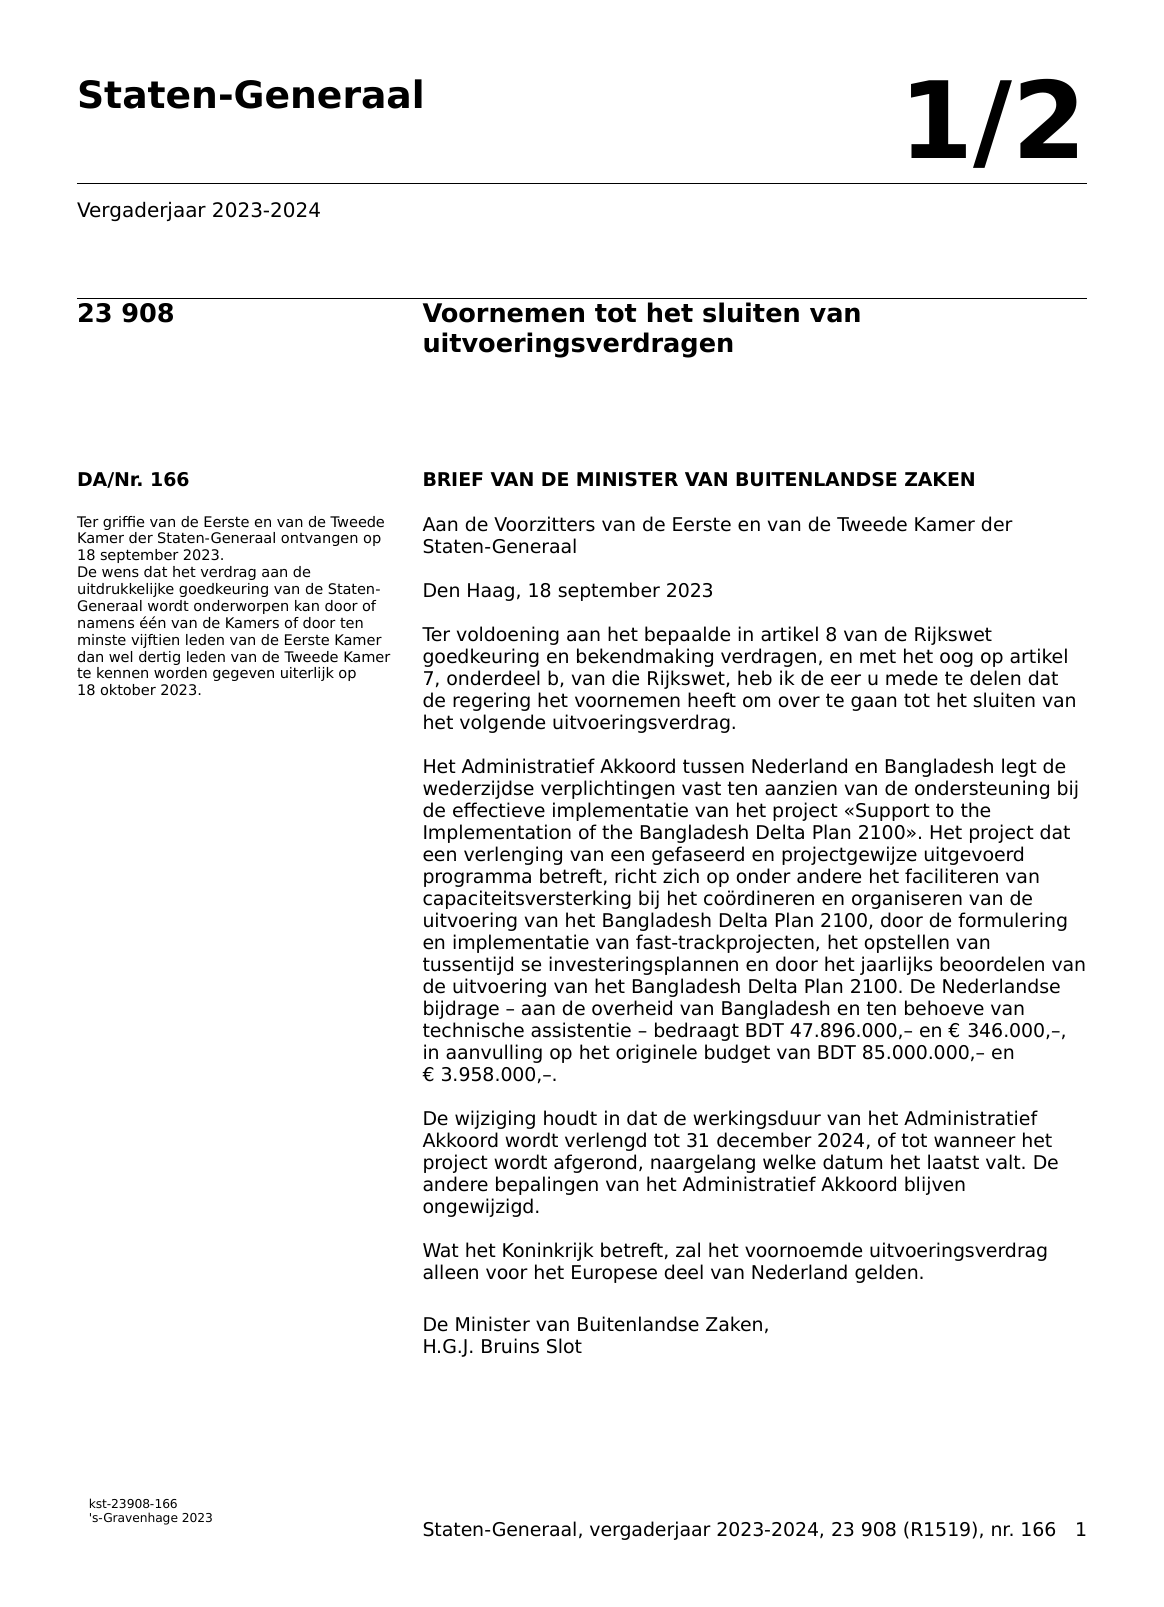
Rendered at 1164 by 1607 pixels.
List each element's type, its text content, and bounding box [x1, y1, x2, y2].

text Het Administratief Akkoord tussen Nederland en Bangladesh legt de wederzijdse verplichtingen vast ten aanzien van de ondersteuning bij de effectieve implementatie van het project «Support to the Implementation of the Bangladesh Delta Plan 2100». Het project dat een verlenging van een gefaseerd en projectgewijze uitgevoerd programma betreft, richt zich op onder andere het faciliteren van capaciteitsversterking bij het coördineren en organiseren van de uitvoering van het Bangladesh Delta Plan 2100, door de formulering en implementatie van fast-trackprojecten, het opstellen van tussentijd se investeringsplannen en door het jaarlijks beoordelen van de uitvoering van het Bangladesh Delta Plan 2100. De Nederlandse bijdrage – aan de overheid van Bangladesh en ten behoeve van technische assistentie – bedraagt BDT 47.896.000,– en € 346.000,–, in aanvulling op het originele budget van BDT 85.000.000,– en € 3.958.000,–. [422, 756, 1087, 1086]
table_cell Vergaderjaar 2023-2024 [77, 184, 1087, 298]
table_header 1/2 [886, 59, 1087, 183]
text Den Haag, 18 september 2023 [422, 580, 1087, 602]
subtitle DA/Nr. 166 BRIEF VAN DE MINISTER VAN BUITENLANDSE ZAKEN [77, 469, 1087, 491]
text Aan de Voorzitters van de Eerste en van de Tweede Kamer der Staten-Generaal [422, 513, 1087, 557]
text Ter voldoening aan het bepaalde in artikel 8 van de Rijkswet goedkeuring en bekendmaking verdragen, en met het oog op artikel 7, onderdeel b, van die Rijkswet, heb ik de eer u mede te delen dat de regering het voornemen heeft om over te gaan tot het sluiten van het volgende uitvoeringsverdrag. [422, 624, 1087, 734]
text Ter griffie van de Eerste en van de Tweede Kamer der Staten-Generaal ontvangen op 18 september 2023. [77, 513, 399, 564]
text 's-Gravenhage 2023 [88, 1511, 323, 1525]
subtitle 23 908 Voornemen tot het sluiten van uitvoeringsverdragen [77, 299, 1087, 358]
text kst-23908-166 [88, 1497, 323, 1511]
text Wat het Koninkrijk betreft, zal het voornoemde uitvoeringsverdrag alleen voor het Europese deel van Nederland gelden. [422, 1240, 1087, 1284]
text De Minister van Buitenlandse Zaken, H.G.J. Bruins Slot [422, 1314, 1087, 1358]
table_header Staten-Generaal [77, 59, 886, 183]
text De wens dat het verdrag aan de uitdrukkelijke goedkeuring van de Staten-Generaal wordt onderworpen kan door of namens één van de Kamers of door ten minste vijftien leden van de Eerste Kamer dan wel dertig leden van de Tweede Kamer te kennen worden gegeven uiterlijk op 18 oktober 2023. [77, 564, 399, 699]
text De wijziging houdt in dat de werkingsduur van het Administratief Akkoord wordt verlengd tot 31 december 2024, of tot wanneer het project wordt afgerond, naargelang welke datum het laatst valt. De andere bepalingen van het Administratief Akkoord blijven ongewijzigd. [422, 1108, 1087, 1218]
